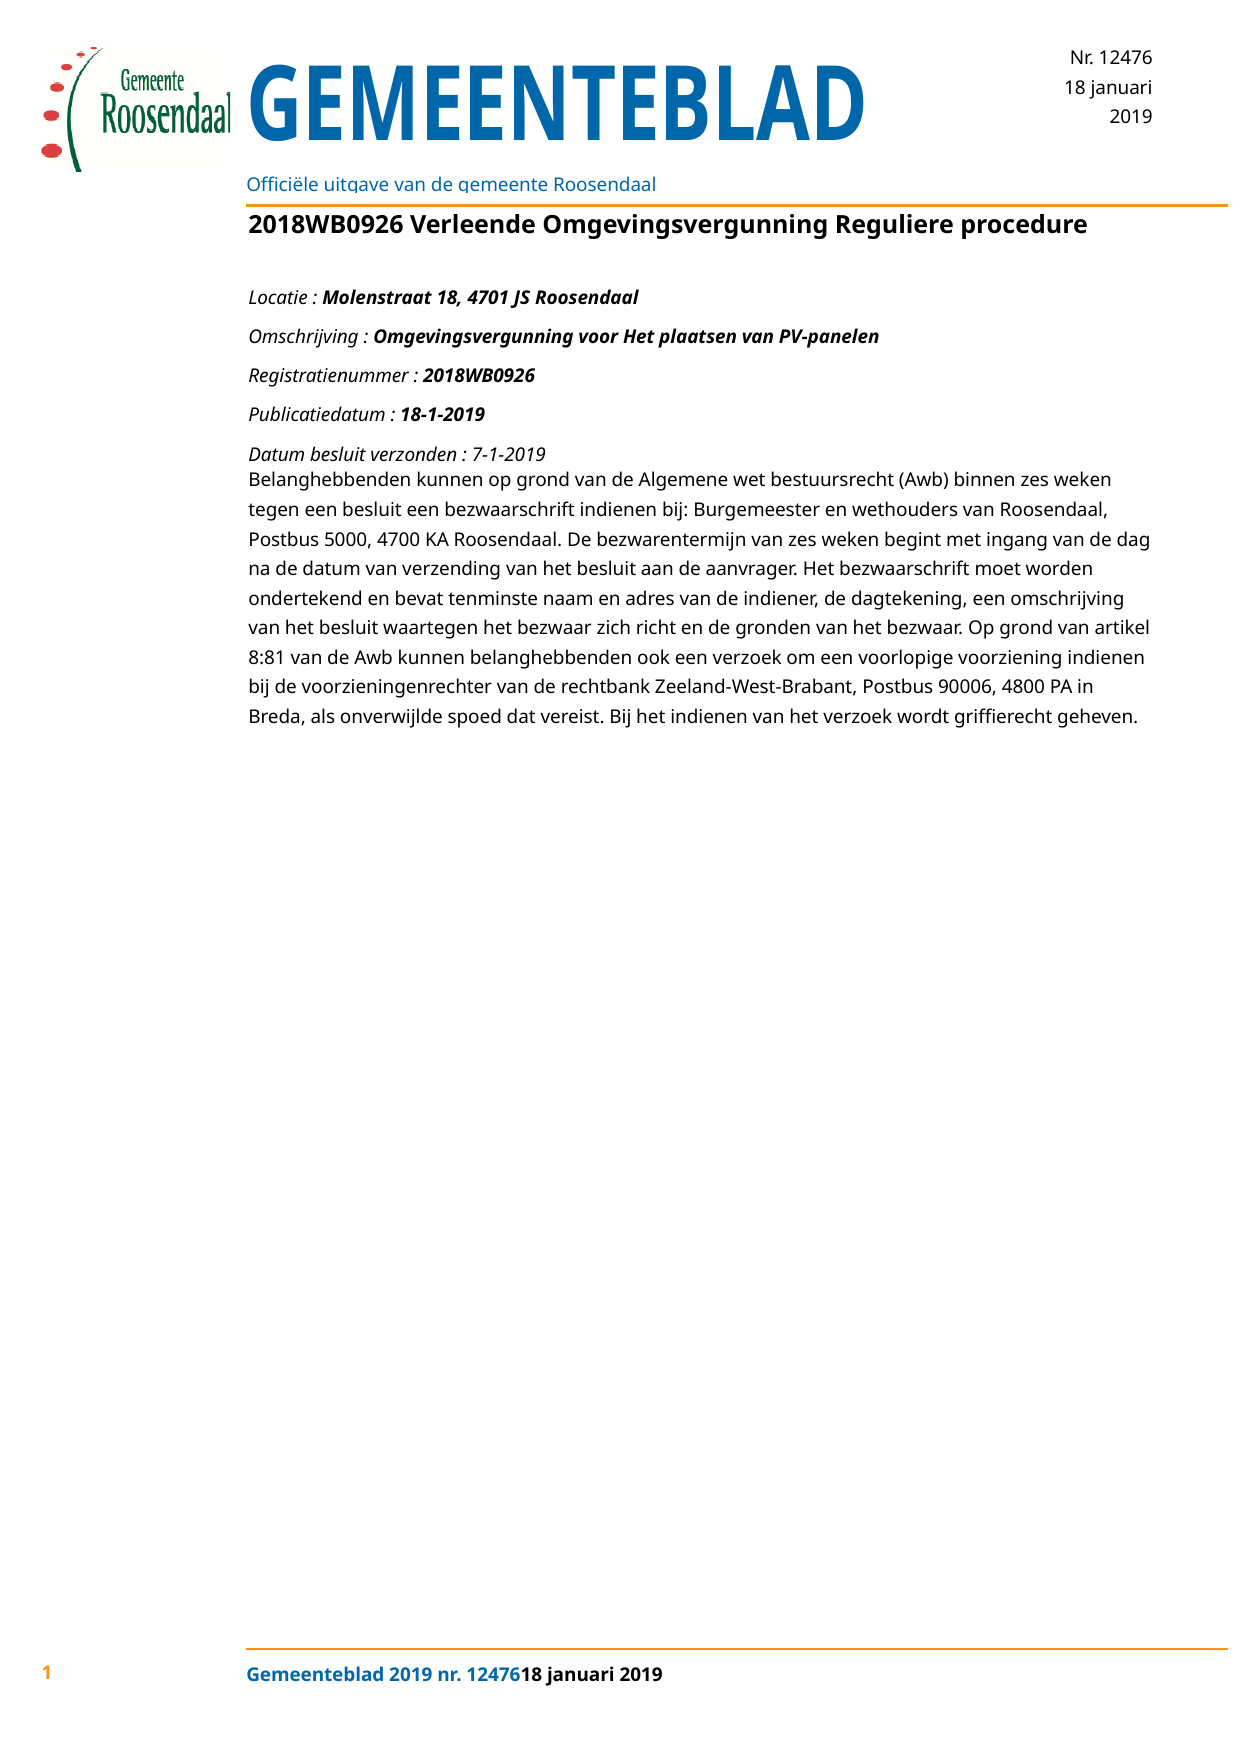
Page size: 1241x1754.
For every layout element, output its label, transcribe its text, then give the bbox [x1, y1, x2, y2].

text Registratienummer : 2018WB0926 [248, 362, 1152, 388]
text Datum besluit verzonden : 7-1-2019 [248, 441, 1152, 467]
text 2018WB0926 Verleende Omgevingsvergunning Reguliere procedure [248, 207, 1152, 241]
picture [41, 47, 231, 172]
text Omschrijving : Omgevingsvergunning voor Het plaatsen van PV-panelen [248, 323, 1152, 349]
text Publicatiedatum : 18-1-2019 [248, 402, 1152, 427]
text Locatie : Molenstraat 18, 4701 JS Roosendaal [248, 284, 1152, 309]
text Belanghebbenden kunnen op grond van de Algemene wet bestuursrecht (Awb) binnen zes weken tegen een besluit een bezwaarschrift indienen bij: Burgemeester en wethouders van Roosendaal, Postbus 5000, 4700 KA Roosendaal. De bezwarentermijn van zes weken begint met ingang van de dag na de datum van verzending van het besluit aan de aanvrager. Het bezwaarschrift moet worden ondertekend en bevat tenminste naam en adres van de indiener, de dagtekening, een omschrijving van het besluit waartegen het bezwaar zich richt en de gronden van het bezwaar. Op grond van artikel 8:81 van de Awb kunnen belanghebbenden ook een verzoek om een voorlopige voorziening indienen bij de voorzieningenrechter van de rechtbank Zeeland-West-Brabant, Postbus 90006, 4800 PA in Breda, als onverwijlde spoed dat vereist. Bij het indienen van het verzoek wordt griffierecht geheven. [248, 467, 1152, 729]
